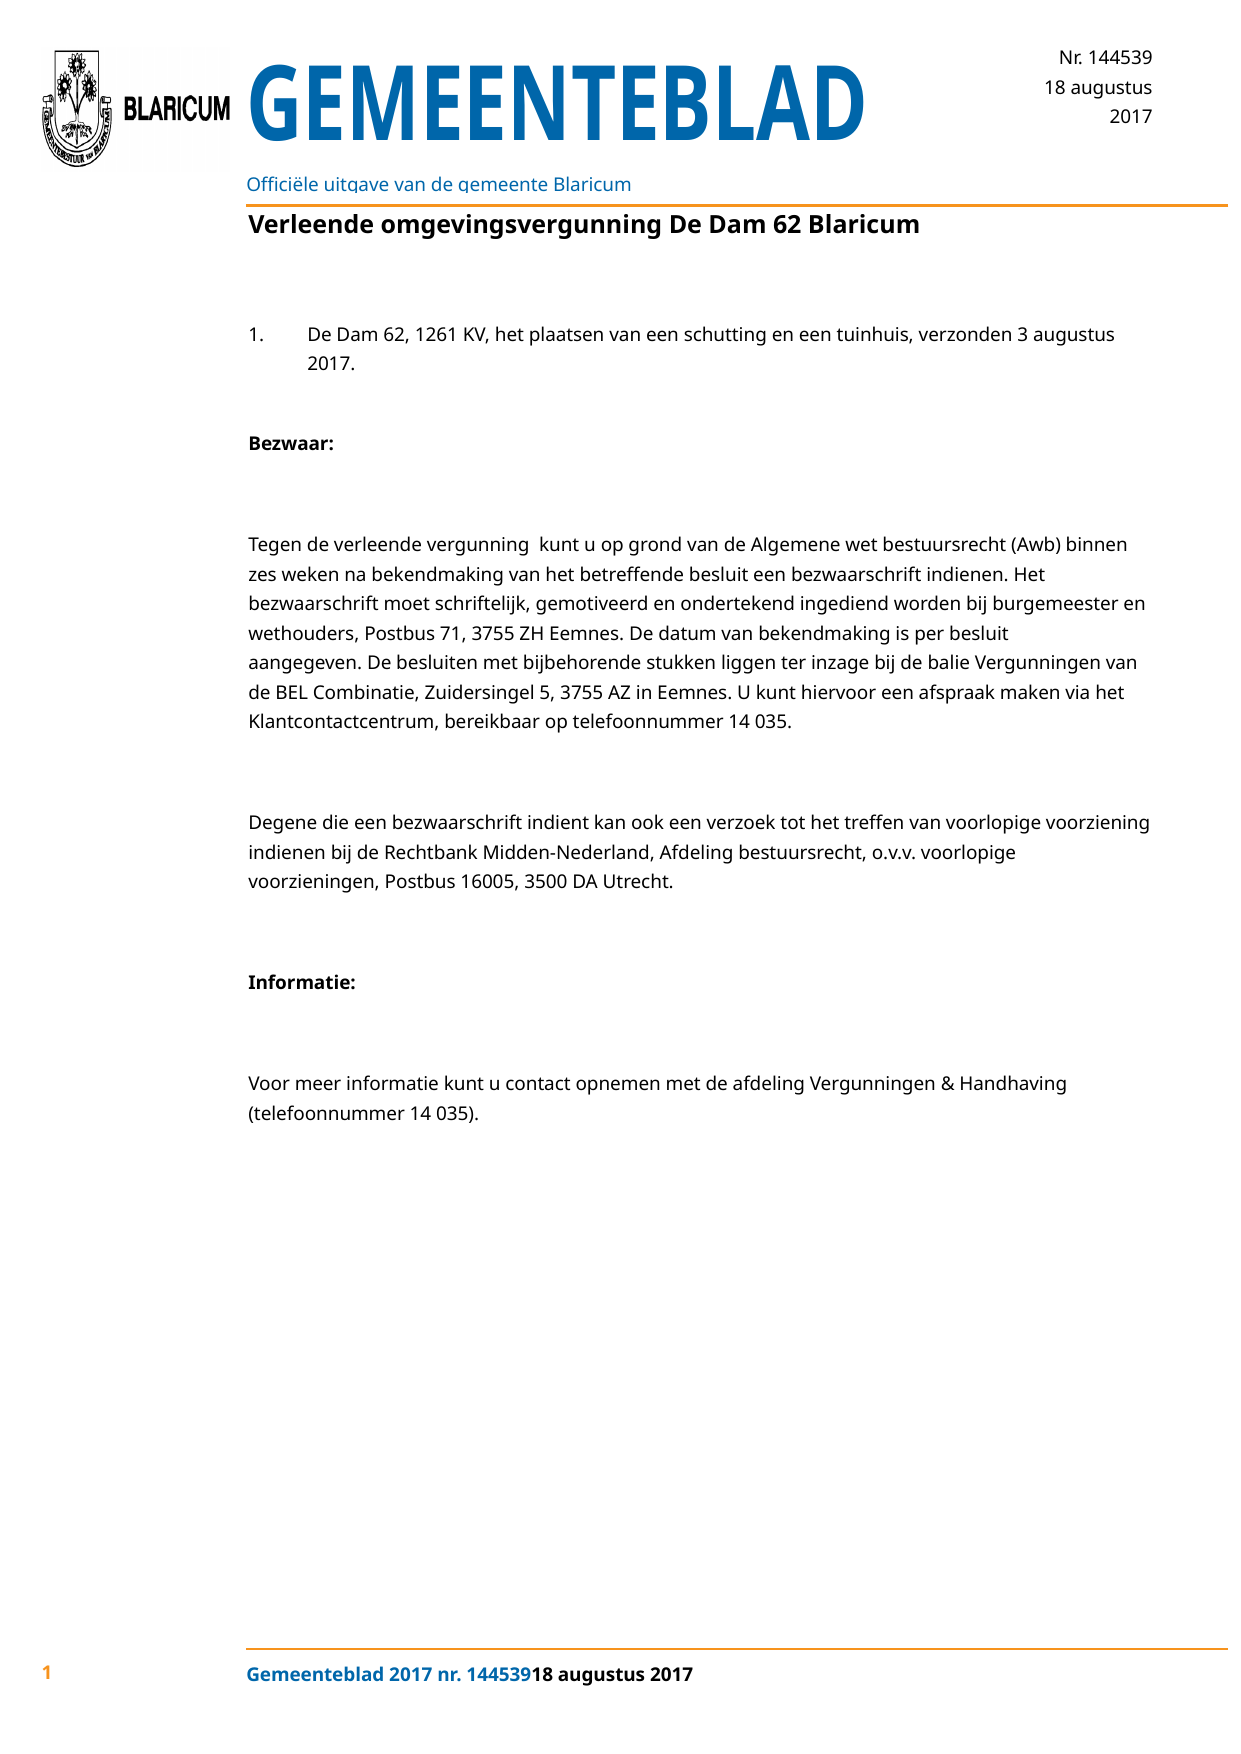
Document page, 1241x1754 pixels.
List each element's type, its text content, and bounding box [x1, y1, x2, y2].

text Verleende omgevingsvergunning De Dam 62 Blaricum [248, 207, 1152, 241]
picture [41, 47, 231, 172]
text Tegen de verleende vergunning kunt u op grond van de Algemene wet bestuursrecht (Awb) binnen zes weken na bekendmaking van het betreffende besluit een bezwaarschrift indienen. Het bezwaarschrift moet schriftelijk, gemotiveerd en ondertekend ingediend worden bij burgemeester en wethouders, Postbus 71, 3755 ZH Eemnes. De datum van bekendmaking is per besluit aangegeven. De besluiten met bijbehorende stukken liggen ter inzage bij de balie Vergunningen van de BEL Combinatie, Zuidersingel 5, 3755 AZ in Eemnes. U kunt hiervoor een afspraak maken via het Klantcontactcentrum, bereikbaar op telefoonnummer 14 035. [248, 531, 1152, 734]
text Informatie: [248, 969, 1152, 995]
text Bezwaar: [248, 430, 1152, 456]
list De Dam 62, 1261 KV, het plaatsen van een schutting en een tuinhuis, verzonden 3 augustus 2017. [248, 321, 1152, 376]
text Degene die een bezwaarschrift indient kan ook een verzoek tot het treffen van voorlopige voorziening indienen bij de Rechtbank Midden-Nederland, Afdeling bestuursrecht, o.v.v. voorlopige voorzieningen, Postbus 16005, 3500 DA Utrecht. [248, 809, 1152, 894]
text Voor meer informatie kunt u contact opnemen met de afdeling Vergunningen & Handhaving (telefoonnummer 14 035). [248, 1070, 1152, 1126]
